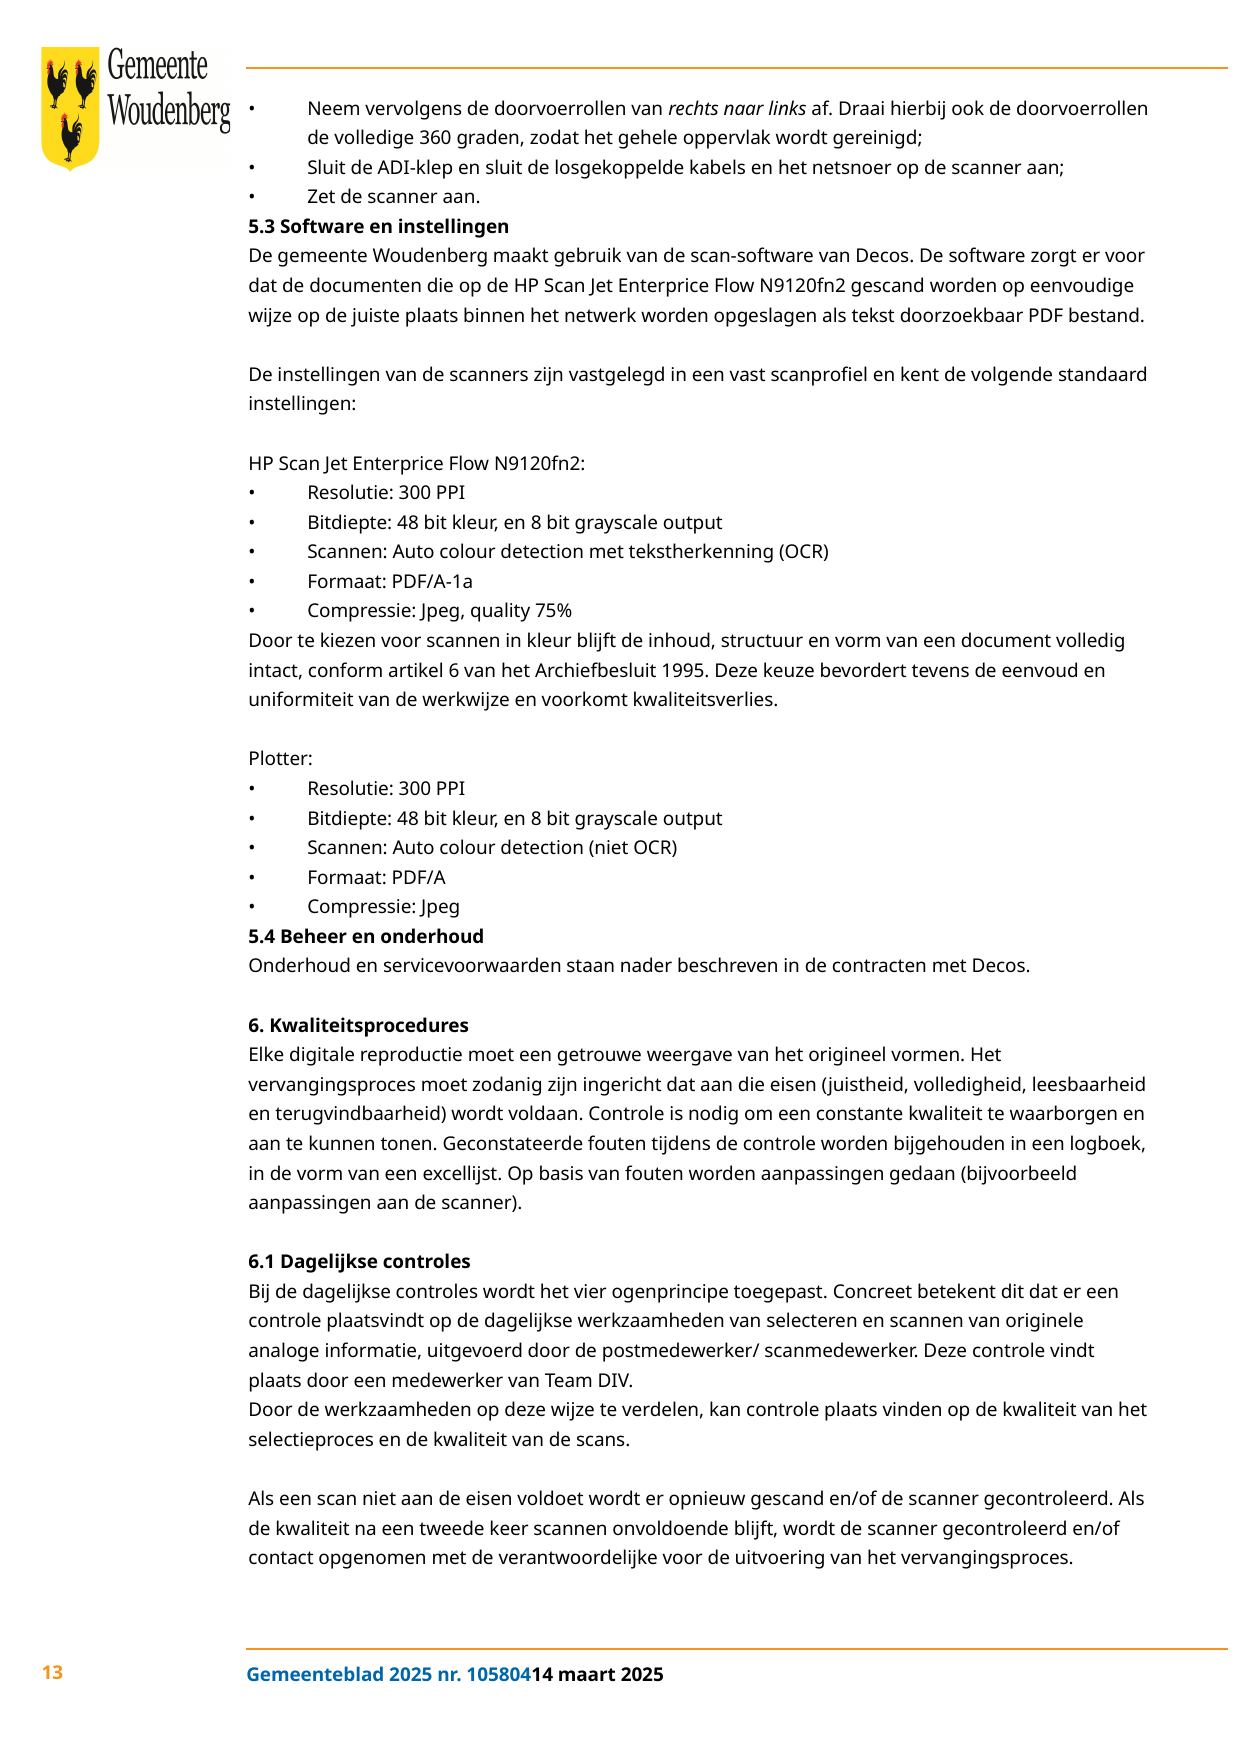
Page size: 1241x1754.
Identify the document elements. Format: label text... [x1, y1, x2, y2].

list Zet de scanner aan. [248, 183, 1152, 209]
list Formaat: PDF/A-1a [248, 568, 1152, 594]
list Resolutie: 300 PPI [248, 479, 1152, 505]
list Bitdiepte: 48 bit kleur, en 8 bit grayscale output [248, 509, 1152, 535]
text Elke digitale reproductie moet een getrouwe weergave van het origineel vormen. Het vervangingsproces moet zodanig zijn ingericht dat aan die eisen (juistheid, volledigheid, leesbaarheid en terugvindbaarheid) wordt voldaan. Controle is nodig om een constante kwaliteit te waarborgen en aan te kunnen tonen. Geconstateerde fouten tijdens de controle worden bijgehouden in een logboek, in de vorm van een excellijst. Op basis van fouten worden aanpassingen gedaan (bijvoorbeeld aanpassingen aan de scanner). [248, 1041, 1152, 1215]
list Compressie: Jpeg, quality 75% [248, 598, 1152, 623]
list Resolutie: 300 PPI [248, 775, 1152, 801]
list Formaat: PDF/A [248, 864, 1152, 890]
text 6.1 Dagelijkse controles [248, 1248, 1152, 1274]
list Compressie: Jpeg [248, 893, 1152, 919]
list Sluit de ADI-klep en sluit de losgekoppelde kabels en het netsnoer op de scanner aan; [248, 154, 1152, 180]
text Onderhoud en servicevoorwaarden staan nader beschreven in de contracten met Decos. [248, 953, 1152, 978]
text Door de werkzaamheden op deze wijze te verdelen, kan controle plaats vinden op de kwaliteit van het selectieproces en de kwaliteit van de scans. [248, 1396, 1152, 1452]
text 6. Kwaliteitsprocedures [248, 1012, 1152, 1038]
text De instellingen van de scanners zijn vastgelegd in een vast scanprofiel en kent de volgende standaard instellingen: [248, 361, 1152, 416]
text De gemeente Woudenberg maakt gebruik van de scan-software van Decos. De software zorgt er voor dat de documenten die op de HP Scan Jet Enterprice Flow N9120fn2 gescand worden op eenvoudige wijze op de juiste plaats binnen het netwerk worden opgeslagen als tekst doorzoekbaar PDF bestand. [248, 243, 1152, 328]
text HP Scan Jet Enterprice Flow N9120fn2: [248, 450, 1152, 476]
list Neem vervolgens de doorvoerrollen van rechts naar links af. Draai hierbij ook de doorvoerrollen de volledige 360 graden, zodat het gehele oppervlak wordt gereinigd; [248, 95, 1152, 150]
text Plotter: [248, 746, 1152, 771]
text Als een scan niet aan de eisen voldoet wordt er opnieuw gescand en/of de scanner gecontroleerd. Als de kwaliteit na een tweede keer scannen onvoldoende blijft, wordt de scanner gecontroleerd en/of contact opgenomen met de verantwoordelijke voor de uitvoering van het vervangingsproces. [248, 1485, 1152, 1570]
list Scannen: Auto colour detection (niet OCR) [248, 834, 1152, 860]
list Scannen: Auto colour detection met tekstherkenning (OCR) [248, 538, 1152, 564]
text 5.4 Beheer en onderhoud [248, 923, 1152, 949]
text Bij de dagelijkse controles wordt het vier ogenprincipe toegepast. Concreet betekent dit dat er een controle plaatsvindt op de dagelijkse werkzaamheden van selecteren en scannen van originele analoge informatie, uitgevoerd door de postmedewerker/ scanmedewerker. Deze controle vindt plaats door een medewerker van Team DIV. [248, 1278, 1152, 1393]
list Bitdiepte: 48 bit kleur, en 8 bit grayscale output [248, 805, 1152, 831]
picture [41, 47, 231, 172]
text Door te kiezen voor scannen in kleur blijft de inhoud, structuur en vorm van een document volledig intact, conform artikel 6 van het Archiefbesluit 1995. Deze keuze bevordert tevens de eenvoud en uniformiteit van de werkwijze en voorkomt kwaliteitsverlies. [248, 627, 1152, 712]
text 5.3 Software en instellingen [248, 213, 1152, 239]
